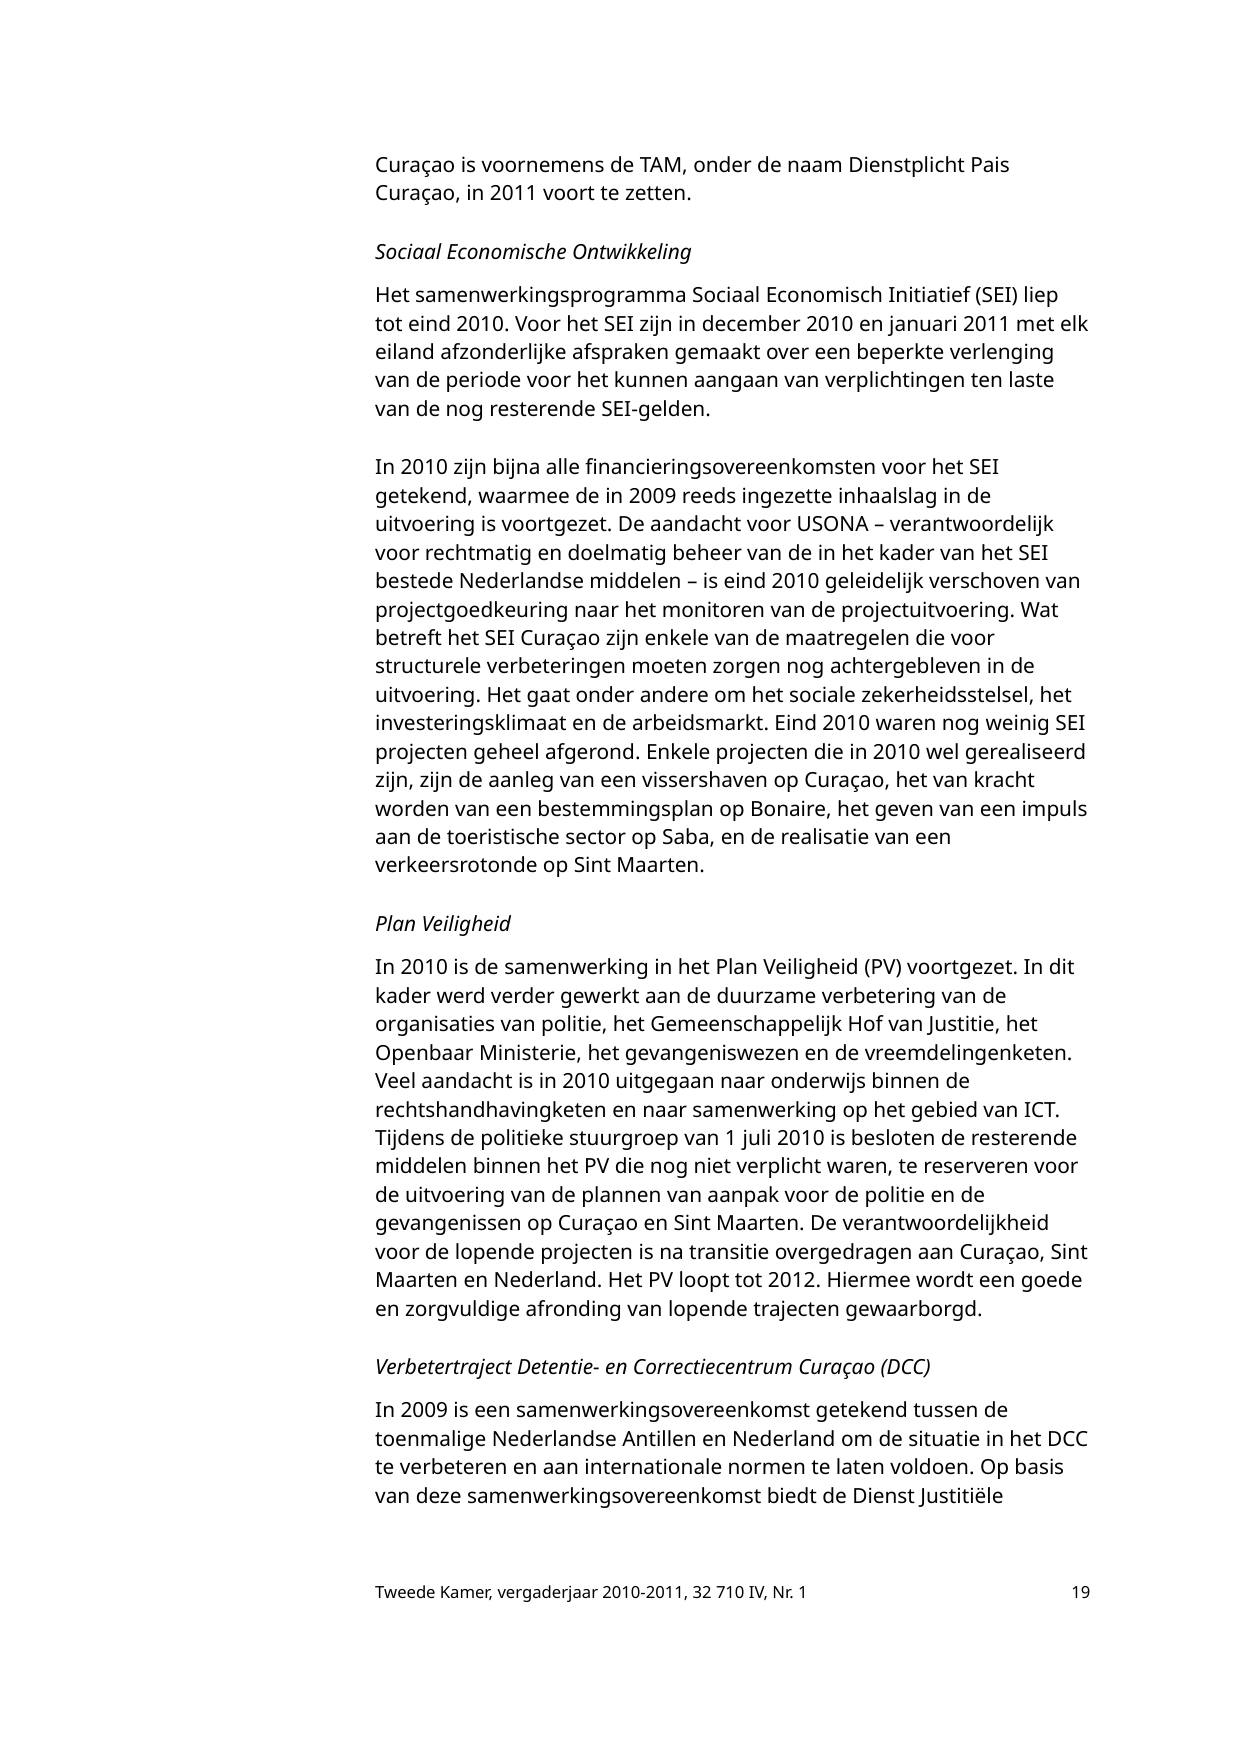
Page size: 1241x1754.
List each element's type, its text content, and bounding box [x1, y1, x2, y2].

text Curaçao is voornemens de TAM, onder de naam Dienstplicht Pais Curaçao, in 2011 voort te zetten. [375, 150, 1090, 207]
text Het samenwerkingsprogramma Sociaal Economisch Initiatief (SEI) liep tot eind 2010. Voor het SEI zijn in december 2010 en januari 2011 met elk eiland afzonderlijke afspraken gemaakt over een beperkte verlenging van de periode voor het kunnen aangaan van verplichtingen ten laste van de nog resterende SEI-gelden. [375, 280, 1090, 422]
text In 2010 zijn bijna alle financieringsovereenkomsten voor het SEI getekend, waarmee de in 2009 reeds ingezette inhaalslag in de uitvoering is voortgezet. De aandacht voor USONA – verantwoordelijk voor rechtmatig en doelmatig beheer van de in het kader van het SEI bestede Nederlandse middelen – is eind 2010 geleidelijk verschoven van projectgoedkeuring naar het monitoren van de projectuitvoering. Wat betreft het SEI Curaçao zijn enkele van de maatregelen die voor structurele verbeteringen moeten zorgen nog achtergebleven in de uitvoering. Het gaat onder andere om het sociale zekerheidsstelsel, het investeringsklimaat en de arbeidsmarkt. Eind 2010 waren nog weinig SEI projecten geheel afgerond. Enkele projecten die in 2010 wel gerealiseerd zijn, zijn de aanleg van een vissershaven op Curaçao, het van kracht worden van een bestemmingsplan op Bonaire, het geven van een impuls aan de toeristische sector op Saba, en de realisatie van een verkeersrotonde op Sint Maarten. [375, 452, 1090, 879]
text Verbetertraject Detentie- en Correctiecentrum Curaçao (DCC) [375, 1352, 1090, 1381]
text Sociaal Economische Ontwikkeling [375, 237, 1090, 265]
text Plan Veiligheid [375, 909, 1090, 937]
text In 2009 is een samenwerkingsovereenkomst getekend tussen de toenmalige Nederlandse Antillen en Nederland om de situatie in het DCC te verbeteren en aan internationale normen te laten voldoen. Op basis van deze samenwerkingsovereenkomst biedt de Dienst Justitiële [375, 1396, 1090, 1509]
text In 2010 is de samenwerking in het Plan Veiligheid (PV) voortgezet. In dit kader werd verder gewerkt aan de duurzame verbetering van de organisaties van politie, het Gemeenschappelijk Hof van Justitie, het Openbaar Ministerie, het gevangeniswezen en de vreemdelingenketen. Veel aandacht is in 2010 uitgegaan naar onderwijs binnen de rechtshandhavingketen en naar samenwerking op het gebied van ICT. Tijdens de politieke stuurgroep van 1 juli 2010 is besloten de resterende middelen binnen het PV die nog niet verplicht waren, te reserveren voor de uitvoering van de plannen van aanpak voor de politie en de gevangenissen op Curaçao en Sint Maarten. De verantwoordelijkheid voor de lopende projecten is na transitie overgedragen aan Curaçao, Sint Maarten en Nederland. Het PV loopt tot 2012. Hiermee wordt een goede en zorgvuldige afronding van lopende trajecten gewaarborgd. [375, 952, 1090, 1322]
